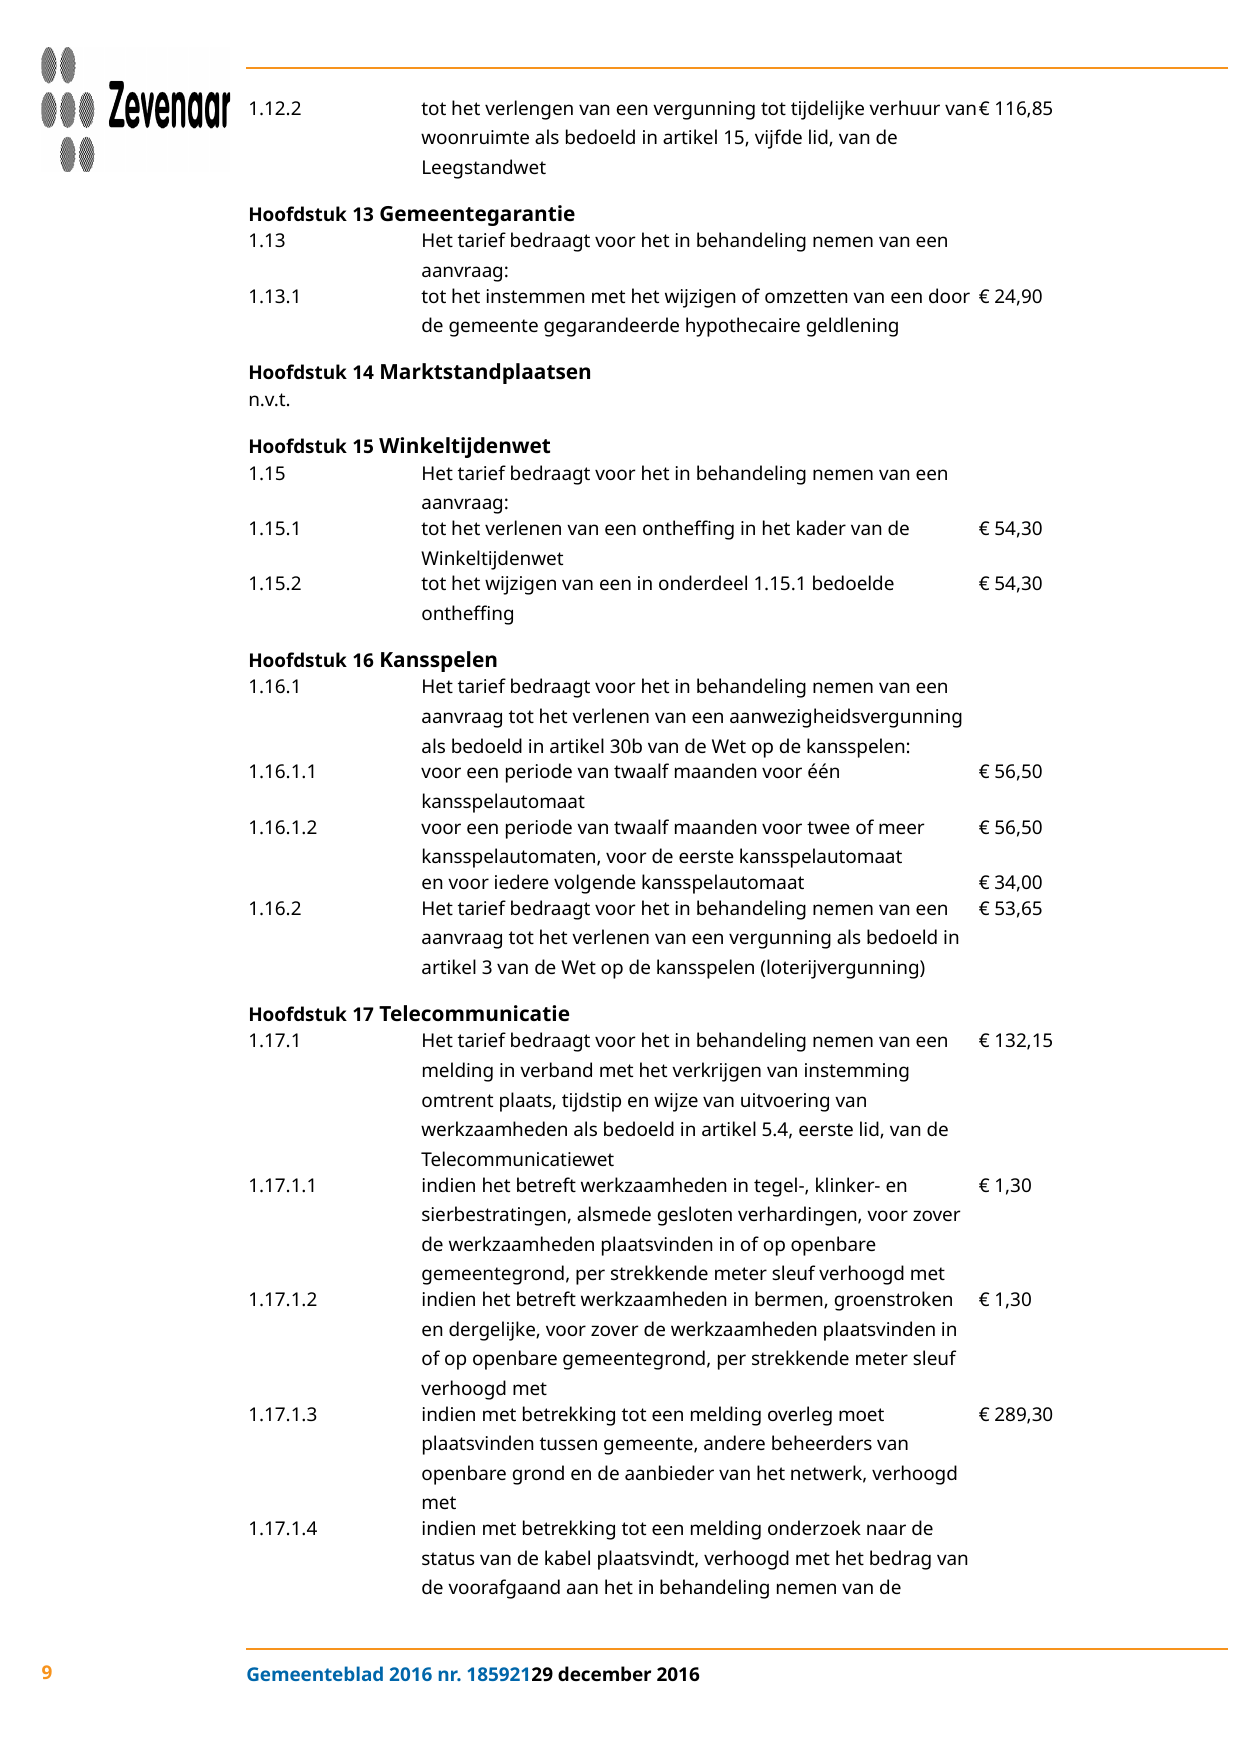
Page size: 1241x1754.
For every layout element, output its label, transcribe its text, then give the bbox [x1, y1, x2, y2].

table_cell 1.12.2 [248, 95, 421, 180]
table_header [979, 228, 1152, 283]
table_header Het tarief bedraagt voor het in behandeling nemen van een melding in verband met het verkrijgen van instemming omtrent plaats, tijdstip en wijze van uitvoering van werkzaamheden als bedoeld in artikel 5.4, eerste lid, van de Telecommunicatiewet [421, 1028, 978, 1172]
table_cell voor een periode van twaalf maanden voor twee of meer kansspelautomaten, voor de eerste kansspelautomaat [421, 814, 978, 869]
text Hoofdstuk 15 Winkeltijdenwet [248, 431, 1152, 460]
table_cell voor een periode van twaalf maanden voor één kansspelautomaat [421, 759, 978, 814]
table_header 1.15 [248, 460, 421, 515]
text Hoofdstuk 13 Gemeentegarantie [248, 199, 1152, 227]
table_cell € 289,30 [979, 1401, 1152, 1515]
table_cell 1.15.1 [248, 515, 421, 571]
table_cell 1.17.1.4 [248, 1515, 421, 1600]
table_cell 1.15.2 [248, 571, 421, 626]
table_cell [248, 869, 421, 895]
table_cell € 53,65 [979, 895, 1152, 980]
table_cell tot het verlenen van een ontheffing in het kader van de Winkeltijdenwet [421, 515, 978, 571]
table_cell 1.17.1.3 [248, 1401, 421, 1515]
table_header 1.17.1 [248, 1028, 421, 1172]
table_header Het tarief bedraagt voor het in behandeling nemen van een aanvraag: [421, 228, 978, 283]
text Hoofdstuk 16 Kansspelen [248, 645, 1152, 674]
table_cell Het tarief bedraagt voor het in behandeling nemen van een aanvraag tot het verlenen van een vergunning als bedoeld in artikel 3 van de Wet op de kansspelen (loterijvergunning) [421, 895, 978, 980]
table_cell indien het betreft werkzaamheden in bermen, groenstroken en dergelijke, voor zover de werkzaamheden plaatsvinden in of op openbare gemeentegrond, per strekkende meter sleuf verhoogd met [421, 1286, 978, 1401]
table_header 1.13 [248, 228, 421, 283]
table_cell tot het instemmen met het wijzigen of omzetten van een door de gemeente gegarandeerde hypothecaire geldlening [421, 283, 978, 338]
table_header € 132,15 [979, 1028, 1152, 1172]
table_cell € 54,30 [979, 515, 1152, 571]
table_cell € 34,00 [979, 869, 1152, 895]
table_cell indien met betrekking tot een melding onderzoek naar de status van de kabel plaatsvindt, verhoogd met het bedrag van de voorafgaand aan het in behandeling nemen van de [421, 1515, 978, 1600]
table_cell € 56,50 [979, 814, 1152, 869]
table_header [979, 460, 1152, 515]
table_cell en voor iedere volgende kansspelautomaat [421, 869, 978, 895]
text Hoofdstuk 17 Telecommunicatie [248, 999, 1152, 1028]
table_cell tot het wijzigen van een in onderdeel 1.15.1 bedoelde ontheffing [421, 571, 978, 626]
text n.v.t. [248, 386, 1152, 412]
table_cell indien met betrekking tot een melding overleg moet plaatsvinden tussen gemeente, andere beheerders van openbare grond en de aanbieder van het netwerk, verhoogd met [421, 1401, 978, 1515]
table_cell 1.13.1 [248, 283, 421, 338]
table_cell tot het verlengen van een vergunning tot tijdelijke verhuur van woonruimte als bedoeld in artikel 15, vijfde lid, van de Leegstandwet [421, 95, 978, 180]
table_header Het tarief bedraagt voor het in behandeling nemen van een aanvraag: [421, 460, 978, 515]
table_cell € 116,85 [979, 95, 1152, 180]
table_cell 1.16.1.1 [248, 759, 421, 814]
table_cell 1.16.1.2 [248, 814, 421, 869]
table_header Het tarief bedraagt voor het in behandeling nemen van een aanvraag tot het verlenen van een aanwezigheidsvergunning als bedoeld in artikel 30b van de Wet op de kansspelen: [421, 674, 978, 759]
table_cell € 56,50 [979, 759, 1152, 814]
table_cell € 1,30 [979, 1286, 1152, 1401]
table_cell 1.17.1.2 [248, 1286, 421, 1401]
table_cell € 24,90 [979, 283, 1152, 338]
table_header 1.16.1 [248, 674, 421, 759]
text Hoofdstuk 14 Marktstandplaatsen [248, 357, 1152, 386]
table_cell [979, 1515, 1152, 1600]
table_cell € 54,30 [979, 571, 1152, 626]
table_cell 1.16.2 [248, 895, 421, 980]
table_cell € 1,30 [979, 1172, 1152, 1286]
table_cell indien het betreft werkzaamheden in tegel-, klinker- en sierbestratingen, alsmede gesloten verhardingen, voor zover de werkzaamheden plaatsvinden in of op openbare gemeentegrond, per strekkende meter sleuf verhoogd met [421, 1172, 978, 1286]
picture [41, 47, 231, 172]
table_header [979, 674, 1152, 759]
table_cell 1.17.1.1 [248, 1172, 421, 1286]
